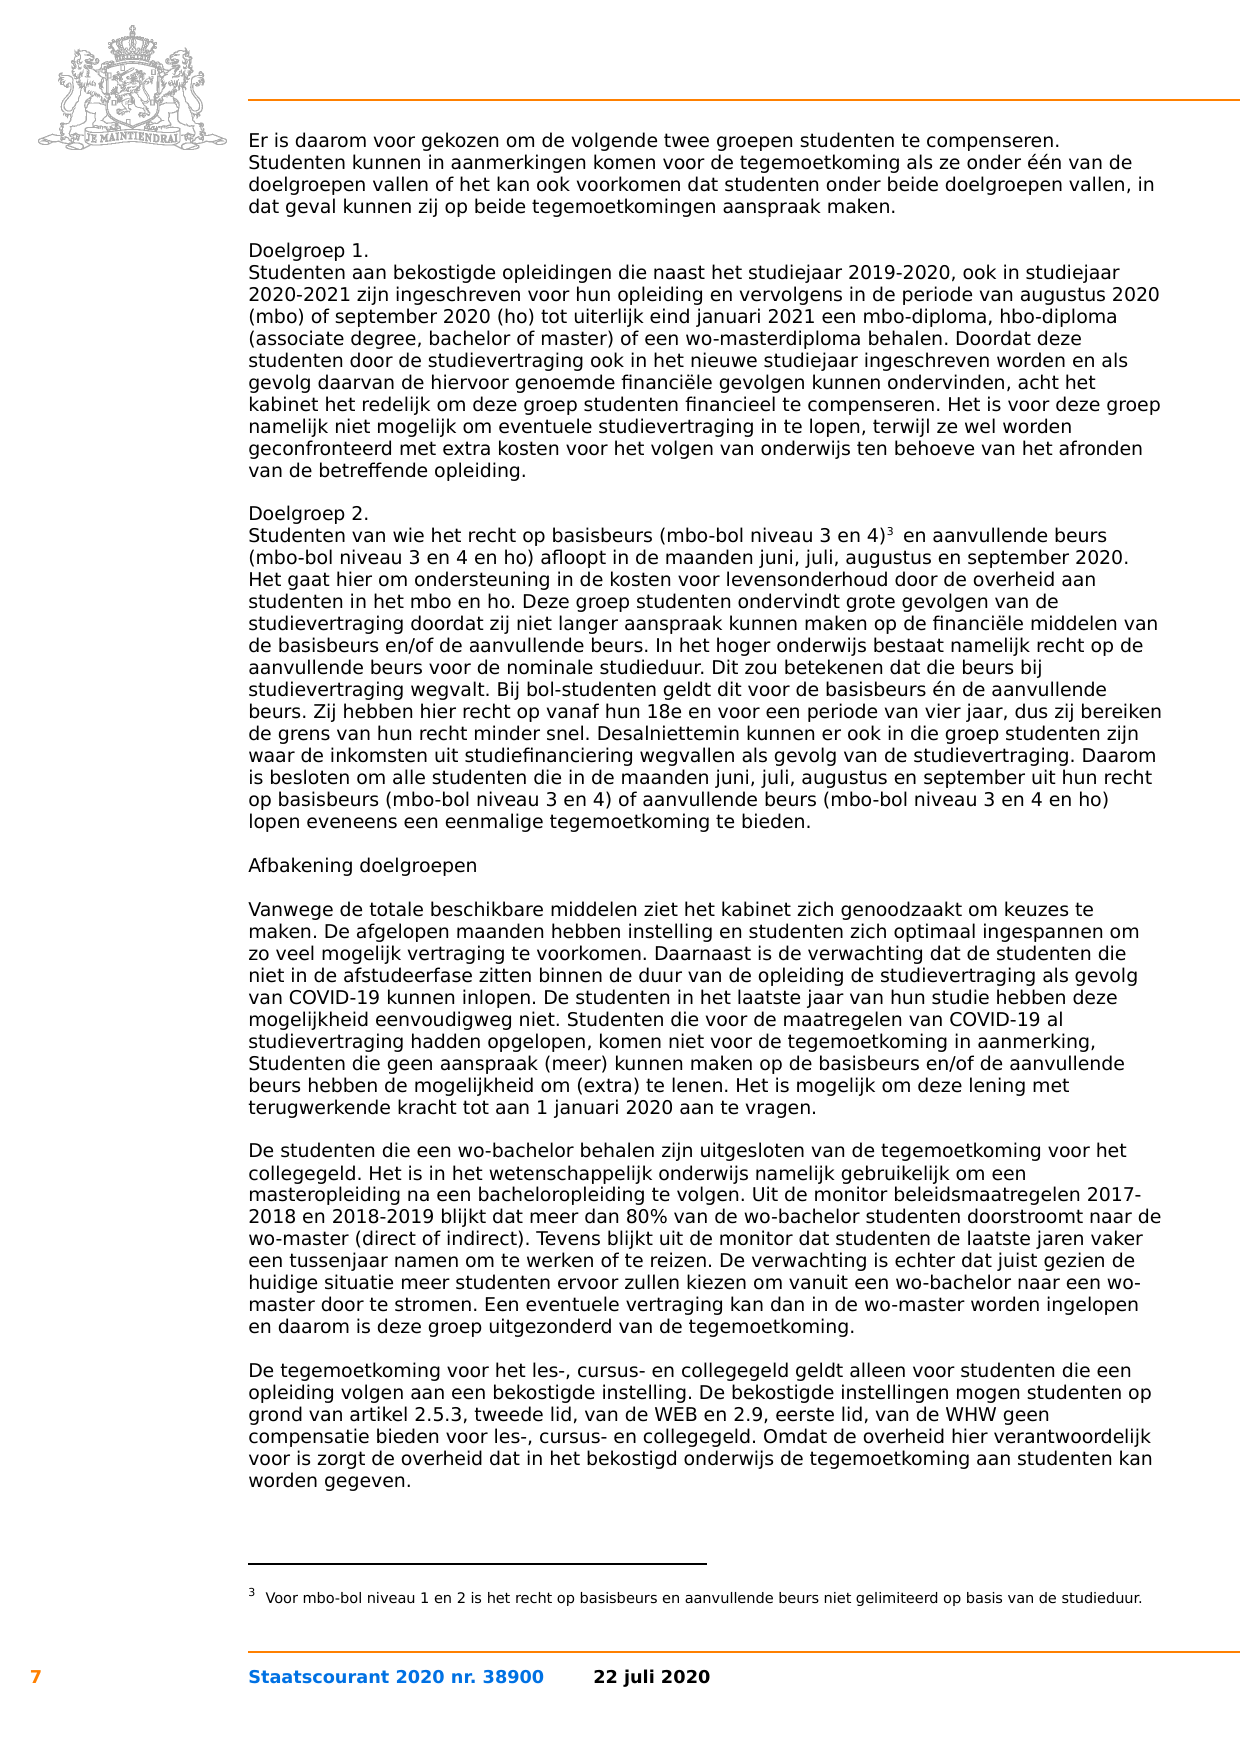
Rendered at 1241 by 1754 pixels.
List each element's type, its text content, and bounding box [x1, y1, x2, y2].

text Vanwege de totale beschikbare middelen ziet het kabinet zich genoodzaakt om keuzes te maken. De afgelopen maanden hebben instelling en studenten zich optimaal ingespannen om zo veel mogelijk vertraging te voorkomen. Daarnaast is de verwachting dat de studenten die niet in de afstudeerfase zitten binnen de duur van de opleiding de studievertraging als gevolg van COVID-19 kunnen inlopen. De studenten in het laatste jaar van hun studie hebben deze mogelijkheid eenvoudigweg niet. Studenten die voor de maatregelen van COVID-19 al studievertraging hadden opgelopen, komen niet voor de tegemoetkoming in aanmerking, Studenten die geen aanspraak (meer) kunnen maken op de basisbeurs en/of de aanvullende beurs hebben de mogelijkheid om (extra) te lenen. Het is mogelijk om deze lening met terugwerkende kracht tot aan 1 januari 2020 aan te vragen. [248, 899, 1163, 1118]
text De tegemoetkoming voor het les-, cursus- en collegegeld geldt alleen voor studenten die een opleiding volgen aan een bekostigde instelling. De bekostigde instellingen mogen studenten op grond van artikel 2.5.3, tweede lid, van de WEB en 2.9, eerste lid, van de WHW geen compensatie bieden voor les-, cursus- en collegegeld. Omdat de overheid hier verantwoordelijk voor is zorgt de overheid dat in het bekostigd onderwijs de tegemoetkoming aan studenten kan worden gegeven. [248, 1360, 1163, 1492]
text De studenten die een wo-bachelor behalen zijn uitgesloten van de tegemoetkoming voor het collegegeld. Het is in het wetenschappelijk onderwijs namelijk gebruikelijk om een masteropleiding na een bacheloropleiding te volgen. Uit de monitor beleidsmaatregelen 2017-2018 en 2018-2019 blijkt dat meer dan 80% van de wo-bachelor studenten doorstroomt naar de wo-master (direct of indirect). Tevens blijkt uit de monitor dat studenten de laatste jaren vaker een tussenjaar namen om te werken of te reizen. De verwachting is echter dat juist gezien de huidige situatie meer studenten ervoor zullen kiezen om vanuit een wo-bachelor naar een wo-master door te stromen. Een eventuele vertraging kan dan in de wo-master worden ingelopen en daarom is deze groep uitgezonderd van de tegemoetkoming. [248, 1140, 1163, 1338]
text Er is daarom voor gekozen om de volgende twee groepen studenten te compenseren. Studenten kunnen in aanmerkingen komen voor de tegemoetkoming als ze onder één van de doelgroepen vallen of het kan ook voorkomen dat studenten onder beide doelgroepen vallen, in dat geval kunnen zij op beide tegemoetkomingen aanspraak maken. [248, 130, 1163, 218]
picture [38, 25, 227, 150]
text Doelgroep 1. [248, 240, 1163, 262]
text Afbakening doelgroepen [248, 855, 1163, 877]
text Studenten van wie het recht op basisbeurs (mbo-bol niveau 3 en 4) en aanvullende beurs (mbo-bol niveau 3 en 4 en ho) afloopt in de maanden juni, juli, augustus en september 2020. Het gaat hier om ondersteuning in de kosten voor levensonderhoud door de overheid aan studenten in het mbo en ho. Deze groep studenten ondervindt grote gevolgen van de studievertraging doordat zij niet langer aanspraak kunnen maken op de financiële middelen van de basisbeurs en/of de aanvullende beurs. In het hoger onderwijs bestaat namelijk recht op de aanvullende beurs voor de nominale studieduur. Dit zou betekenen dat die beurs bij studievertraging wegvalt. Bij bol-studenten geldt dit voor de basisbeurs én de aanvullende beurs. Zij hebben hier recht op vanaf hun 18e en voor een periode van vier jaar, dus zij bereiken de grens van hun recht minder snel. Desalniettemin kunnen er ook in die groep studenten zijn waar de inkomsten uit studiefinanciering wegvallen als gevolg van de studievertraging. Daarom is besloten om alle studenten die in de maanden juni, juli, augustus en september uit hun recht op basisbeurs (mbo-bol niveau 3 en 4) of aanvullende beurs (mbo-bol niveau 3 en 4 en ho) lopen eveneens een eenmalige tegemoetkoming te bieden. [248, 525, 1163, 833]
text Voor mbo-bol niveau 1 en 2 is het recht op basisbeurs en aanvullende beurs niet gelimiteerd op basis van de studieduur. [248, 1586, 1163, 1608]
text Studenten aan bekostigde opleidingen die naast het studiejaar 2019-2020, ook in studiejaar 2020-2021 zijn ingeschreven voor hun opleiding en vervolgens in de periode van augustus 2020 (mbo) of september 2020 (ho) tot uiterlijk eind januari 2021 een mbo-diploma, hbo-diploma (associate degree, bachelor of master) of een wo-masterdiploma behalen. Doordat deze studenten door de studievertraging ook in het nieuwe studiejaar ingeschreven worden en als gevolg daarvan de hiervoor genoemde financiële gevolgen kunnen ondervinden, acht het kabinet het redelijk om deze groep studenten financieel te compenseren. Het is voor deze groep namelijk niet mogelijk om eventuele studievertraging in te lopen, terwijl ze wel worden geconfronteerd met extra kosten voor het volgen van onderwijs ten behoeve van het afronden van de betreffende opleiding. [248, 262, 1163, 481]
text Doelgroep 2. [248, 503, 1163, 525]
